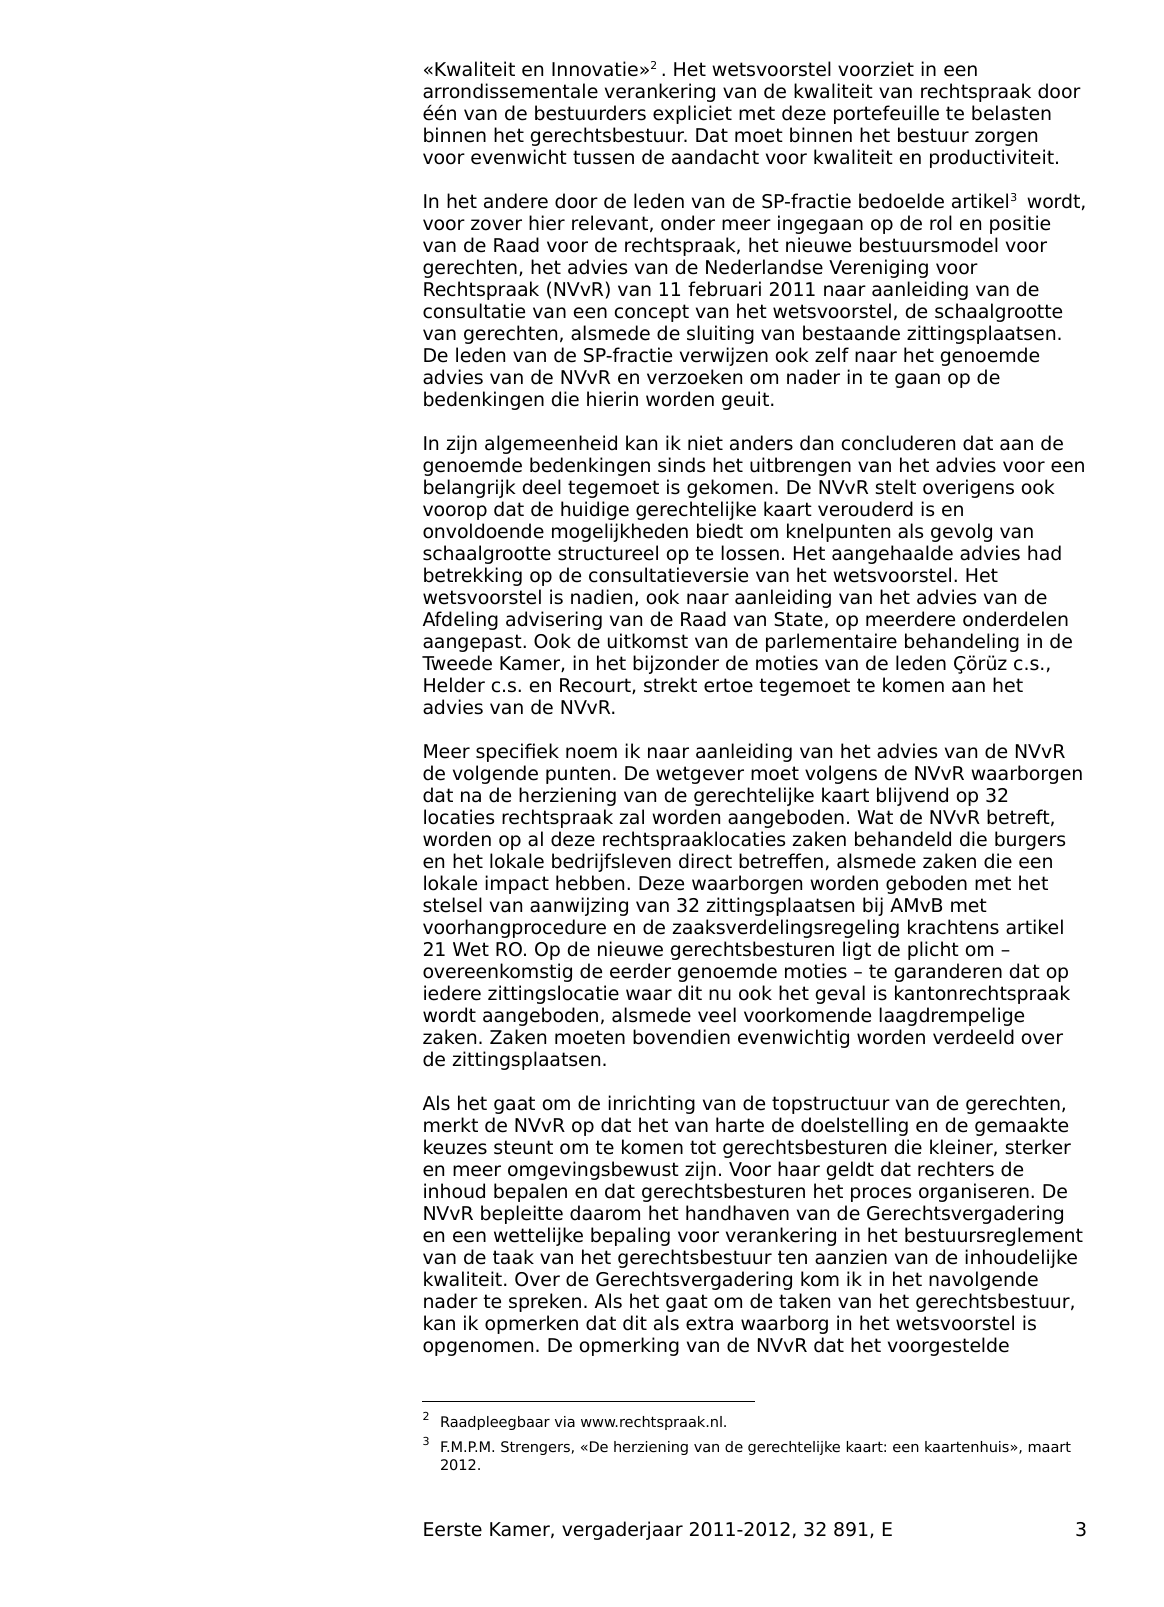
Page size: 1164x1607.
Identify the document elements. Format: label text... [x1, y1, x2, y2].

text «Kwaliteit en Innovatie». Het wetsvoorstel voorziet in een arrondissementale verankering van de kwaliteit van rechtspraak door één van de bestuurders expliciet met deze portefeuille te belasten binnen het gerechtsbestuur. Dat moet binnen het bestuur zorgen voor evenwicht tussen de aandacht voor kwaliteit en productiviteit. [422, 59, 1087, 169]
text Raadpleegbaar via www.rechtspraak.nl. [422, 1410, 1087, 1432]
text Als het gaat om de inrichting van de topstructuur van de gerechten, merkt de NVvR op dat het van harte de doelstelling en de gemaakte keuzes steunt om te komen tot gerechtsbesturen die kleiner, sterker en meer omgevingsbewust zijn. Voor haar geldt dat rechters de inhoud bepalen en dat gerechtsbesturen het proces organiseren. De NVvR bepleitte daarom het handhaven van de Gerechtsvergadering en een wettelijke bepaling voor verankering in het bestuursreglement van de taak van het gerechtsbestuur ten aanzien van de inhoudelijke kwaliteit. Over de Gerechtsvergadering kom ik in het navolgende nader te spreken. Als het gaat om de taken van het gerechtsbestuur, kan ik opmerken dat dit als extra waarborg in het wetsvoorstel is opgenomen. De opmerking van de NVvR dat het voorgestelde [422, 1093, 1087, 1357]
text In het andere door de leden van de SP-fractie bedoelde artikel wordt, voor zover hier relevant, onder meer ingegaan op de rol en positie van de Raad voor de rechtspraak, het nieuwe bestuursmodel voor gerechten, het advies van de Nederlandse Vereniging voor Rechtspraak (NVvR) van 11 februari 2011 naar aanleiding van de consultatie van een concept van het wetsvoorstel, de schaalgrootte van gerechten, alsmede de sluiting van bestaande zittingsplaatsen. De leden van de SP-fractie verwijzen ook zelf naar het genoemde advies van de NVvR en verzoeken om nader in te gaan op de bedenkingen die hierin worden geuit. [422, 191, 1087, 411]
text F.M.P.M. Strengers, «De herziening van de gerechtelijke kaart: een kaartenhuis», maart 2012. [422, 1435, 1087, 1474]
text In zijn algemeenheid kan ik niet anders dan concluderen dat aan de genoemde bedenkingen sinds het uitbrengen van het advies voor een belangrijk deel tegemoet is gekomen. De NVvR stelt overigens ook voorop dat de huidige gerechtelijke kaart verouderd is en onvoldoende mogelijkheden biedt om knelpunten als gevolg van schaalgrootte structureel op te lossen. Het aangehaalde advies had betrekking op de consultatieversie van het wetsvoorstel. Het wetsvoorstel is nadien, ook naar aanleiding van het advies van de Afdeling advisering van de Raad van State, op meerdere onderdelen aangepast. Ook de uitkomst van de parlementaire behandeling in de Tweede Kamer, in het bijzonder de moties van de leden Çörüz c.s., Helder c.s. en Recourt, strekt ertoe tegemoet te komen aan het advies van de NVvR. [422, 433, 1087, 719]
text Meer specifiek noem ik naar aanleiding van het advies van de NVvR de volgende punten. De wetgever moet volgens de NVvR waarborgen dat na de herziening van de gerechtelijke kaart blijvend op 32 locaties rechtspraak zal worden aangeboden. Wat de NVvR betreft, worden op al deze rechtspraaklocaties zaken behandeld die burgers en het lokale bedrijfsleven direct betreffen, alsmede zaken die een lokale impact hebben. Deze waarborgen worden geboden met het stelsel van aanwijzing van 32 zittingsplaatsen bij AMvB met voorhangprocedure en de zaaksverdelingsregeling krachtens artikel 21 Wet RO. Op de nieuwe gerechtsbesturen ligt de plicht om – overeenkomstig de eerder genoemde moties – te garanderen dat op iedere zittingslocatie waar dit nu ook het geval is kantonrechtspraak wordt aangeboden, alsmede veel voorkomende laagdrempelige zaken. Zaken moeten bovendien evenwichtig worden verdeeld over de zittingsplaatsen. [422, 741, 1087, 1071]
